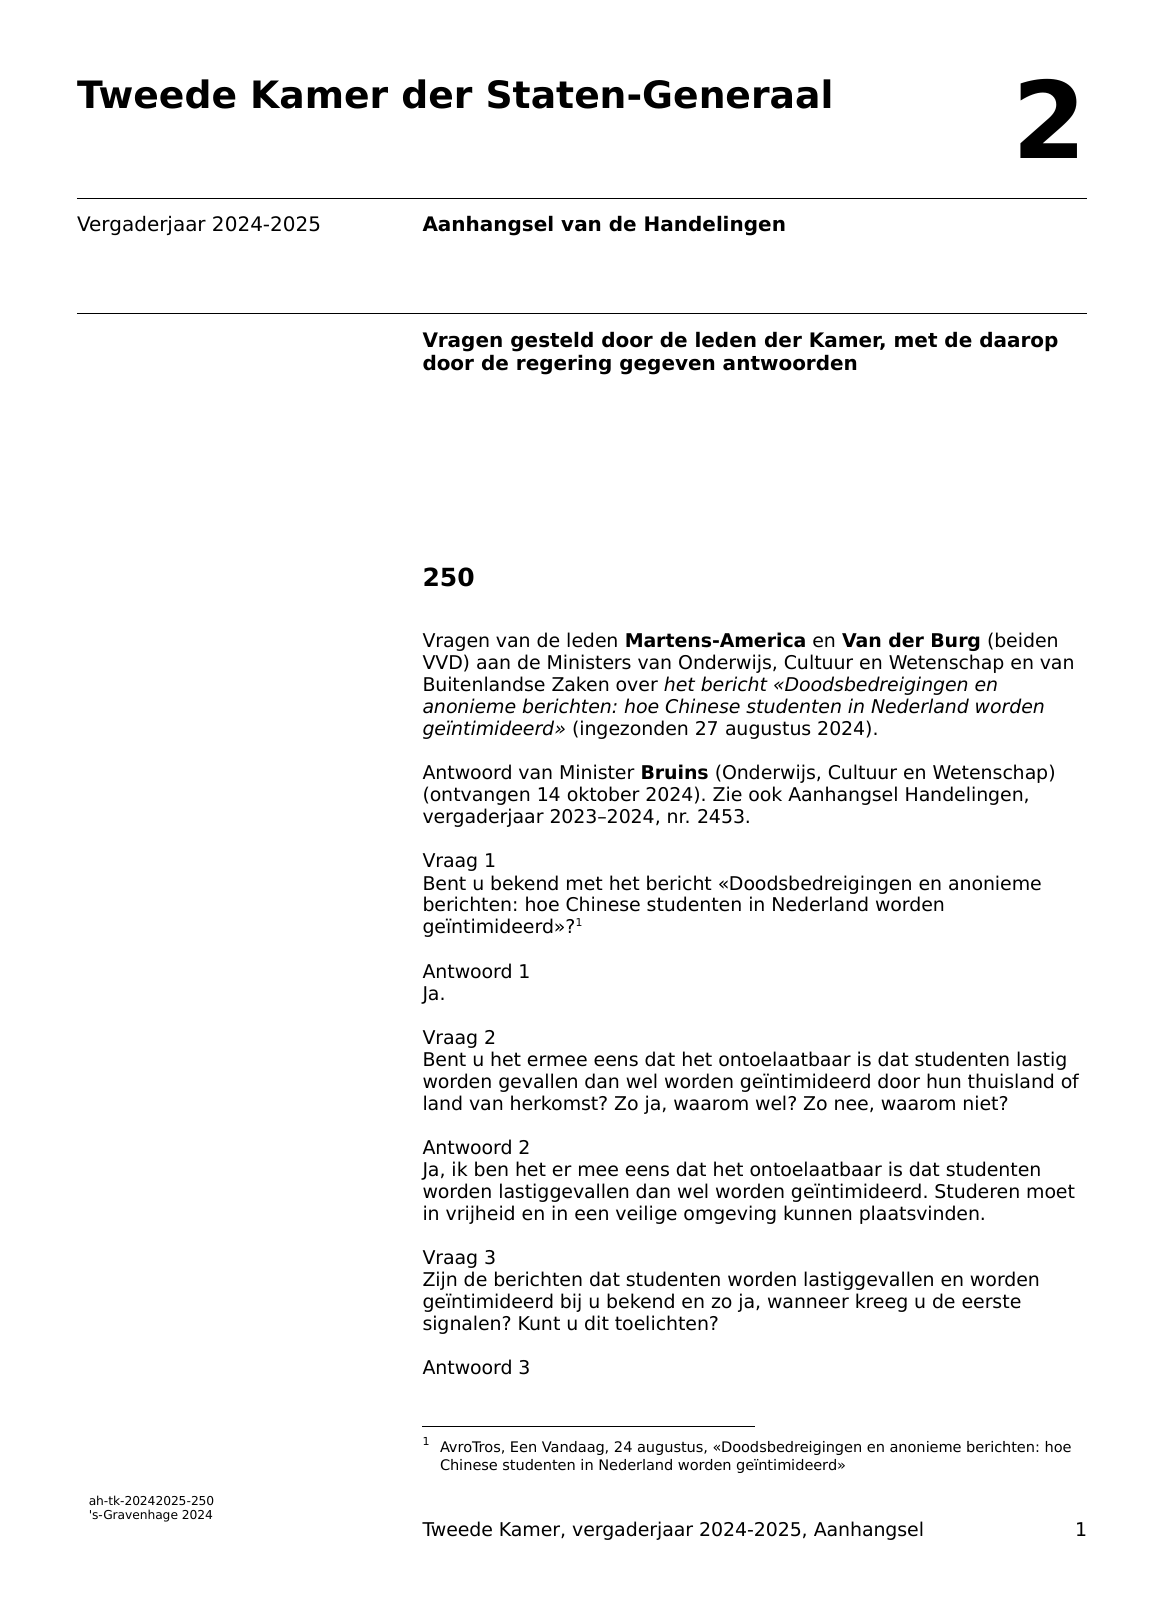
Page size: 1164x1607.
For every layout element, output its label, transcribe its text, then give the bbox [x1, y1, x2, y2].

text Antwoord 3 [422, 1357, 1087, 1379]
text Vragen van de leden Martens-America en Van der Burg (beiden VVD) aan de Ministers van Onderwijs, Cultuur en Wetenschap en van Buitenlandse Zaken over het bericht «Doodsbedreigingen en anonieme berichten: hoe Chinese studenten in Nederland worden geïntimideerd» (ingezonden 27 augustus 2024). [422, 630, 1087, 740]
text Vraag 2 [422, 1027, 1087, 1049]
text Antwoord 1 [422, 961, 1087, 982]
text 's-Gravenhage 2024 [88, 1508, 323, 1522]
text 250 [422, 563, 1087, 592]
table_header 2 [886, 59, 1087, 198]
text Ja, ik ben het er mee eens dat het ontoelaatbaar is dat studenten worden lastiggevallen dan wel worden geïntimideerd. Studeren moet in vrijheid en in een veilige omgeving kunnen plaatsvinden. [422, 1159, 1087, 1225]
table_cell [77, 314, 422, 375]
table_header Tweede Kamer der Staten-Generaal [77, 59, 886, 198]
table_cell Aanhangsel van de Handelingen [422, 199, 1087, 313]
text Bent u bekend met het bericht «Doodsbedreigingen en anonieme berichten: hoe Chinese studenten in Nederland worden geïntimideerd»? [422, 872, 1087, 938]
text Ja. [422, 982, 1087, 1004]
text Zijn de berichten dat studenten worden lastiggevallen en worden geïntimideerd bij u bekend en zo ja, wanneer kreeg u de eerste signalen? Kunt u dit toelichten? [422, 1269, 1087, 1335]
table_cell Vergaderjaar 2024-2025 [77, 199, 422, 313]
table_cell Vragen gesteld door de leden der Kamer, met de daarop door de regering gegeven antwoorden [422, 314, 1087, 375]
text Bent u het ermee eens dat het ontoelaatbaar is dat studenten lastig worden gevallen dan wel worden geïntimideerd door hun thuisland of land van herkomst? Zo ja, waarom wel? Zo nee, waarom niet? [422, 1049, 1087, 1114]
text Antwoord van Minister Bruins (Onderwijs, Cultuur en Wetenschap) (ontvangen 14 oktober 2024). Zie ook Aanhangsel Handelingen, vergaderjaar 2023–2024, nr. 2453. [422, 762, 1087, 828]
text ah-tk-20242025-250 [88, 1494, 323, 1508]
text AvroTros, Een Vandaag, 24 augustus, «Doodsbedreigingen en anonieme berichten: hoe Chinese studenten in Nederland worden geïntimideerd» [422, 1435, 1087, 1474]
text Vraag 1 [422, 850, 1087, 872]
text Vraag 3 [422, 1247, 1087, 1269]
text Antwoord 2 [422, 1137, 1087, 1159]
